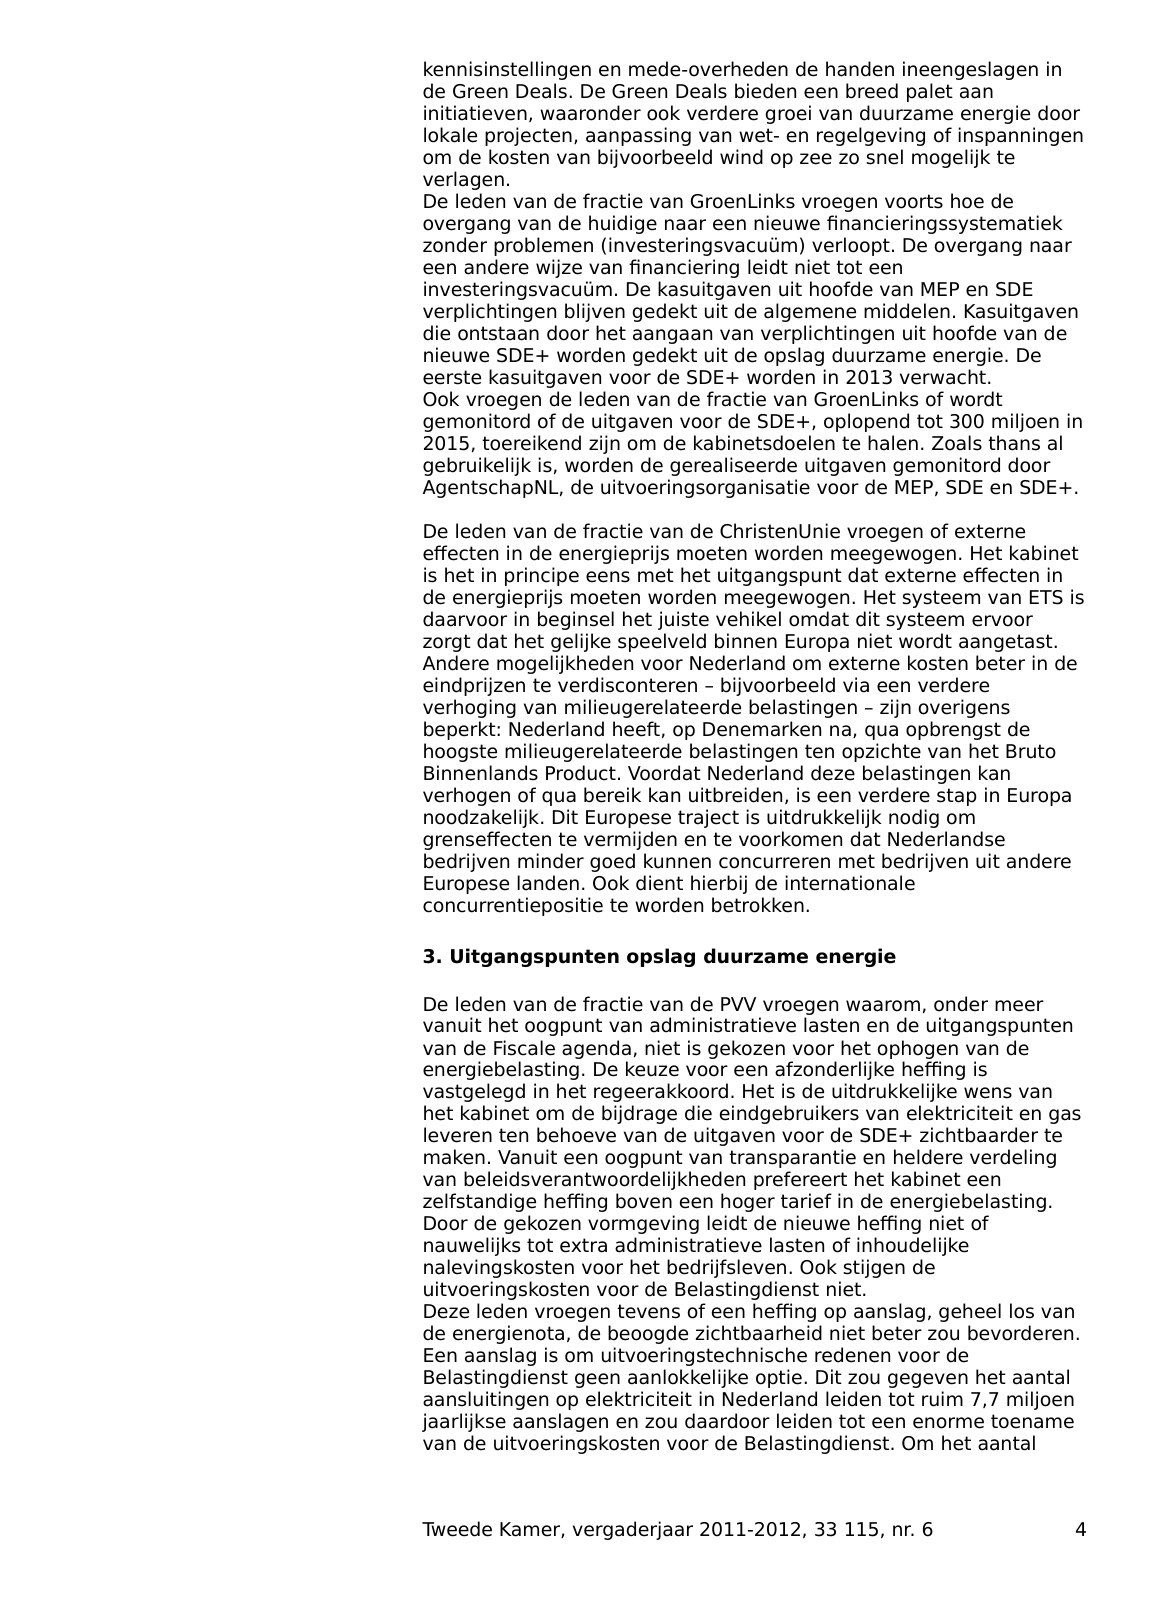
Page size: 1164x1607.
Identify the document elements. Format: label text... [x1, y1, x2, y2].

subtitle 3. Uitgangspunten opslag duurzame energie [422, 946, 1087, 968]
text De leden van de fractie van de PVV vroegen waarom, onder meer vanuit het oogpunt van administratieve lasten en de uitgangspunten van de Fiscale agenda, niet is gekozen voor het ophogen van de energiebelasting. De keuze voor een afzonderlijke heffing is vastgelegd in het regeerakkoord. Het is de uitdrukkelijke wens van het kabinet om de bijdrage die eindgebruikers van elektriciteit en gas leveren ten behoeve van de uitgaven voor de SDE+ zichtbaarder te maken. Vanuit een oogpunt van transparantie en heldere verdeling van beleidsverantwoordelijkheden prefereert het kabinet een zelfstandige heffing boven een hoger tarief in de energiebelasting. Door de gekozen vormgeving leidt de nieuwe heffing niet of nauwelijks tot extra administratieve lasten of inhoudelijke nalevingskosten voor het bedrijfsleven. Ook stijgen de uitvoeringskosten voor de Belastingdienst niet. [422, 993, 1087, 1301]
text Deze leden vroegen tevens of een heffing op aanslag, geheel los van de energienota, de beoogde zichtbaarheid niet beter zou bevorderen. Een aanslag is om uitvoeringstechnische redenen voor de Belastingdienst geen aanlokkelijke optie. Dit zou gegeven het aantal aansluitingen op elektriciteit in Nederland leiden tot ruim 7,7 miljoen jaarlijkse aanslagen en zou daardoor leiden tot een enorme toename van de uitvoeringskosten voor de Belastingdienst. Om het aantal [422, 1301, 1087, 1455]
text kennisinstellingen en mede-overheden de handen ineengeslagen in de Green Deals. De Green Deals bieden een breed palet aan initiatieven, waaronder ook verdere groei van duurzame energie door lokale projecten, aanpassing van wet- en regelgeving of inspanningen om de kosten van bijvoorbeeld wind op zee zo snel mogelijk te verlagen. [422, 59, 1087, 191]
text Ook vroegen de leden van de fractie van GroenLinks of wordt gemonitord of de uitgaven voor de SDE+, oplopend tot 300 miljoen in 2015, toereikend zijn om de kabinetsdoelen te halen. Zoals thans al gebruikelijk is, worden de gerealiseerde uitgaven gemonitord door AgentschapNL, de uitvoeringsorganisatie voor de MEP, SDE en SDE+. [422, 389, 1087, 499]
text De leden van de fractie van GroenLinks vroegen voorts hoe de overgang van de huidige naar een nieuwe financieringssystematiek zonder problemen (investeringsvacuüm) verloopt. De overgang naar een andere wijze van financiering leidt niet tot een investeringsvacuüm. De kasuitgaven uit hoofde van MEP en SDE verplichtingen blijven gedekt uit de algemene middelen. Kasuitgaven die ontstaan door het aangaan van verplichtingen uit hoofde van de nieuwe SDE+ worden gedekt uit de opslag duurzame energie. De eerste kasuitgaven voor de SDE+ worden in 2013 verwacht. [422, 191, 1087, 389]
text De leden van de fractie van de ChristenUnie vroegen of externe effecten in de energieprijs moeten worden meegewogen. Het kabinet is het in principe eens met het uitgangspunt dat externe effecten in de energieprijs moeten worden meegewogen. Het systeem van ETS is daarvoor in beginsel het juiste vehikel omdat dit systeem ervoor zorgt dat het gelijke speelveld binnen Europa niet wordt aangetast. Andere mogelijkheden voor Nederland om externe kosten beter in de eindprijzen te verdisconteren – bijvoorbeeld via een verdere verhoging van milieugerelateerde belastingen – zijn overigens beperkt: Nederland heeft, op Denemarken na, qua opbrengst de hoogste milieugerelateerde belastingen ten opzichte van het Bruto Binnenlands Product. Voordat Nederland deze belastingen kan verhogen of qua bereik kan uitbreiden, is een verdere stap in Europa noodzakelijk. Dit Europese traject is uitdrukkelijk nodig om grenseffecten te vermijden en te voorkomen dat Nederlandse bedrijven minder goed kunnen concurreren met bedrijven uit andere Europese landen. Ook dient hierbij de internationale concurrentiepositie te worden betrokken. [422, 521, 1087, 916]
